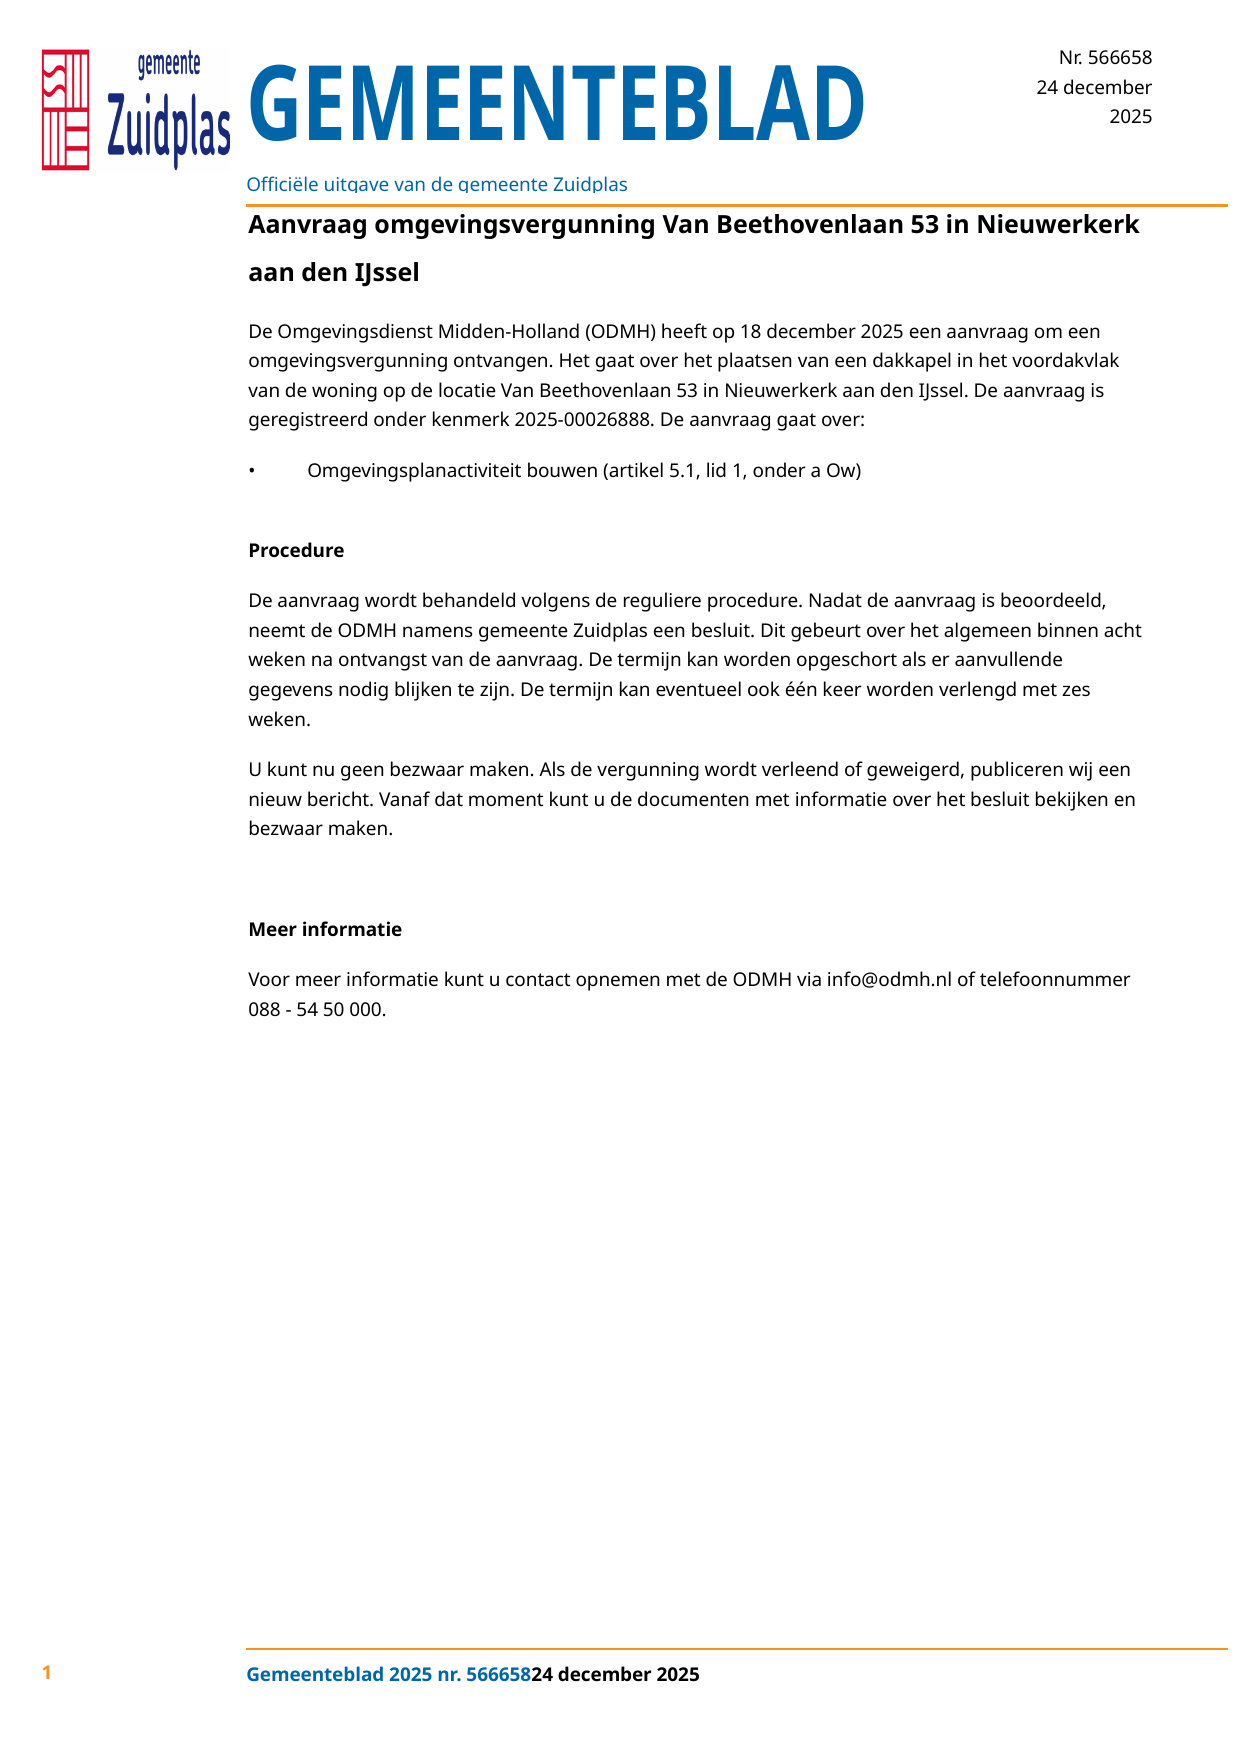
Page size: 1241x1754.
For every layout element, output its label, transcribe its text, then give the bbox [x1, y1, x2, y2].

picture [41, 47, 231, 172]
text De Omgevingsdienst Midden-Holland (ODMH) heeft op 18 december 2025 een aanvraag om een omgevingsvergunning ontvangen. Het gaat over het plaatsen van een dakkapel in het voordakvlak van de woning op de locatie Van Beethovenlaan 53 in Nieuwerkerk aan den IJssel. De aanvraag is geregistreerd onder kenmerk 2025-00026888. De aanvraag gaat over: [248, 318, 1152, 432]
text Meer informatie [248, 916, 1152, 942]
text Procedure [248, 537, 1152, 563]
text Aanvraag omgevingsvergunning Van Beethovenlaan 53 in Nieuwerkerk aan den IJssel [248, 207, 1152, 288]
text Voor meer informatie kunt u contact opnemen met de ODMH via info@odmh.nl of telefoonnummer 088 - 54 50 000. [248, 967, 1152, 1022]
text De aanvraag wordt behandeld volgens de reguliere procedure. Nadat de aanvraag is beoordeeld, neemt de ODMH namens gemeente Zuidplas een besluit. Dit gebeurt over het algemeen binnen acht weken na ontvangst van de aanvraag. De termijn kan worden opgeschort als er aanvullende gegevens nodig blijken te zijn. De termijn kan eventueel ook één keer worden verlengd met zes weken. [248, 587, 1152, 732]
list Omgevingsplanactiviteit bouwen (artikel 5.1, lid 1, onder a Ow) [248, 457, 1152, 483]
text U kunt nu geen bezwaar maken. Als de vergunning wordt verleend of geweigerd, publiceren wij een nieuw bericht. Vanaf dat moment kunt u de documenten met informatie over het besluit bekijken en bezwaar maken. [248, 756, 1152, 841]
